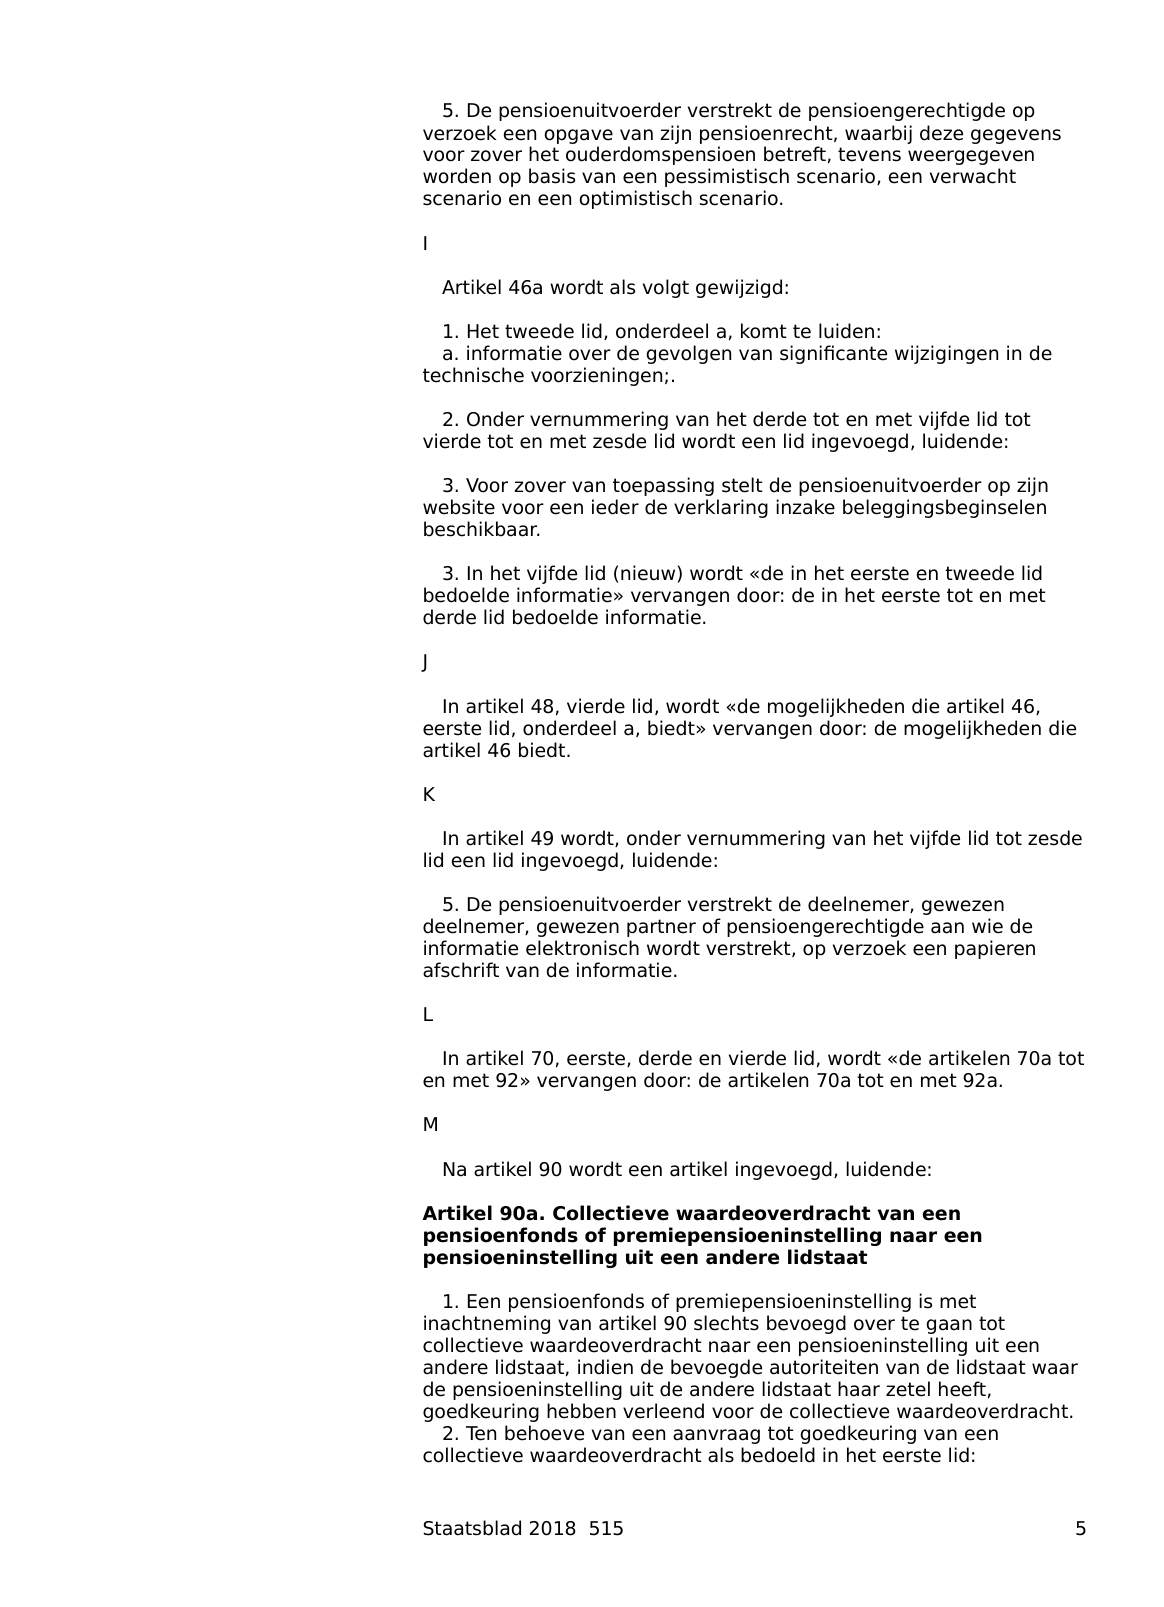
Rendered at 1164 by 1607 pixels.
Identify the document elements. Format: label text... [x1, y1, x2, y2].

text In artikel 48, vierde lid, wordt «de mogelijkheden die artikel 46, eerste lid, onderdeel a, biedt» vervangen door: de mogelijkheden die artikel 46 biedt. [422, 696, 1087, 761]
text 5. De pensioenuitvoerder verstrekt de deelnemer, gewezen deelnemer, gewezen partner of pensioengerechtigde aan wie de informatie elektronisch wordt verstrekt, op verzoek een papieren afschrift van de informatie. [422, 894, 1087, 982]
text 5. De pensioenuitvoerder verstrekt de pensioengerechtigde op verzoek een opgave van zijn pensioenrecht, waarbij deze gegevens voor zover het ouderdomspensioen betreft, tevens weergegeven worden op basis van een pessimistisch scenario, een verwacht scenario en een optimistisch scenario. [422, 100, 1087, 210]
text L [422, 1004, 1087, 1026]
text 1. Het tweede lid, onderdeel a, komt te luiden: [422, 321, 1087, 343]
text M [422, 1114, 1087, 1136]
text 3. In het vijfde lid (nieuw) wordt «de in het eerste en tweede lid bedoelde informatie» vervangen door: de in het eerste tot en met derde lid bedoelde informatie. [422, 563, 1087, 629]
text In artikel 49 wordt, onder vernummering van het vijfde lid tot zesde lid een lid ingevoegd, luidende: [422, 828, 1087, 872]
subtitle Artikel 90a. Collectieve waardeoverdracht van een pensioenfonds of premiepensioeninstelling naar een pensioeninstelling uit een andere lidstaat [422, 1203, 1087, 1269]
text Na artikel 90 wordt een artikel ingevoegd, luidende: [422, 1158, 1087, 1181]
text a. informatie over de gevolgen van significante wijzigingen in de technische voorzieningen;. [422, 343, 1087, 387]
text K [422, 784, 1087, 806]
text 1. Een pensioenfonds of premiepensioeninstelling is met inachtneming van artikel 90 slechts bevoegd over te gaan tot collectieve waardeoverdracht naar een pensioeninstelling uit een andere lidstaat, indien de bevoegde autoriteiten van de lidstaat waar de pensioeninstelling uit de andere lidstaat haar zetel heeft, goedkeuring hebben verleend voor de collectieve waardeoverdracht. [422, 1291, 1087, 1423]
text In artikel 70, eerste, derde en vierde lid, wordt «de artikelen 70a tot en met 92» vervangen door: de artikelen 70a tot en met 92a. [422, 1048, 1087, 1092]
text I [422, 232, 1087, 254]
text J [422, 651, 1087, 673]
text Artikel 46a wordt als volgt gewijzigd: [422, 277, 1087, 299]
text 3. Voor zover van toepassing stelt de pensioenuitvoerder op zijn website voor een ieder de verklaring inzake beleggingsbeginselen beschikbaar. [422, 475, 1087, 541]
text 2. Onder vernummering van het derde tot en met vijfde lid tot vierde tot en met zesde lid wordt een lid ingevoegd, luidende: [422, 409, 1087, 453]
text 2. Ten behoeve van een aanvraag tot goedkeuring van een collectieve waardeoverdracht als bedoeld in het eerste lid: [422, 1423, 1087, 1467]
